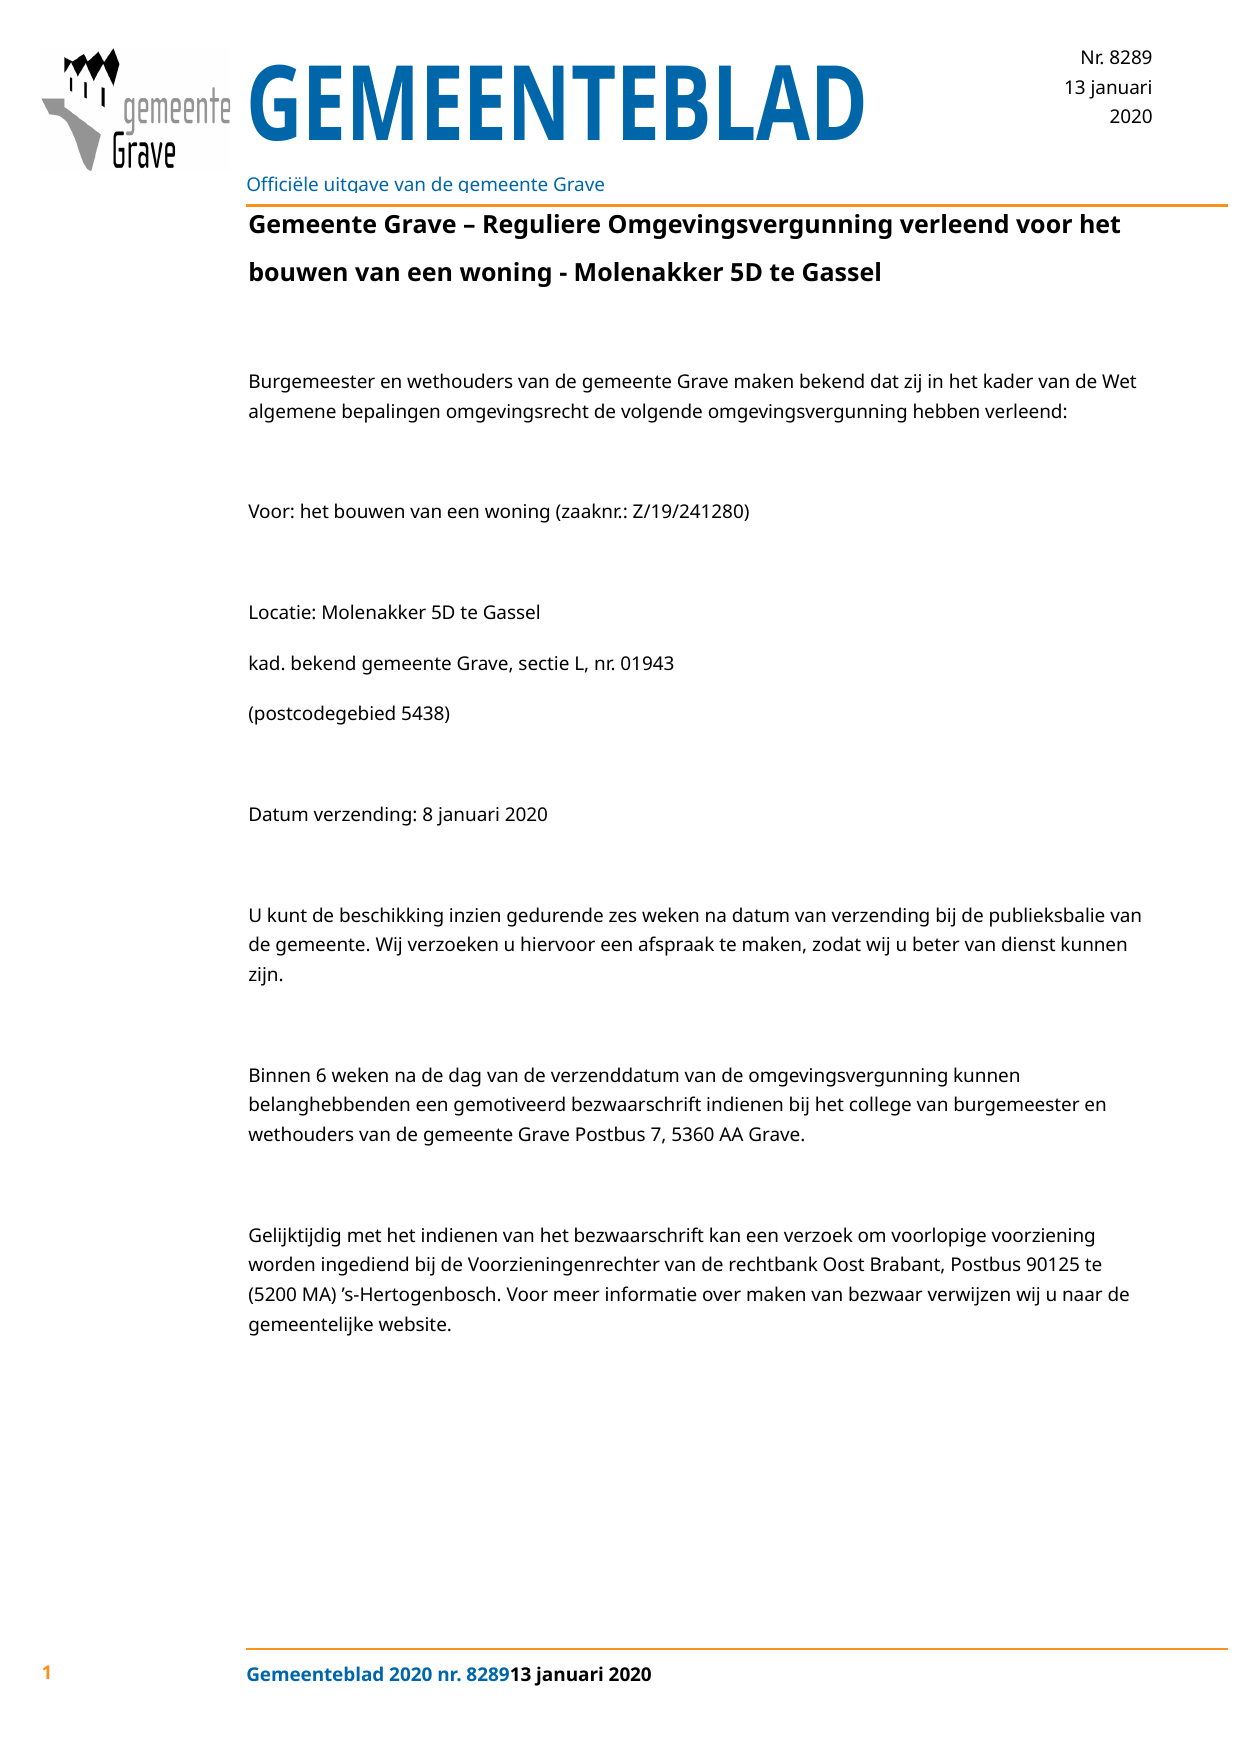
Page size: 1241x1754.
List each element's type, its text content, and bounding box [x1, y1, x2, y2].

text Voor: het bouwen van een woning (zaaknr.: Z/19/241280) [248, 499, 1152, 524]
text Locatie: Molenakker 5D te Gassel [248, 599, 1152, 625]
text kad. bekend gemeente Grave, sectie L, nr. 01943 [248, 650, 1152, 676]
text Binnen 6 weken na de dag van de verzenddatum van de omgevingsvergunning kunnen belanghebbenden een gemotiveerd bezwaarschrift indienen bij het college van burgemeester en wethouders van de gemeente Grave Postbus 7, 5360 AA Grave. [248, 1062, 1152, 1147]
text U kunt de beschikking inzien gedurende zes weken na datum van verzending bij de publieksbalie van de gemeente. Wij verzoeken u hiervoor een afspraak te maken, zodat wij u beter van dienst kunnen zijn. [248, 902, 1152, 987]
text Gelijktijdig met het indienen van het bezwaarschrift kan een verzoek om voorlopige voorziening worden ingediend bij de Voorzieningenrechter van de rechtbank Oost Brabant, Postbus 90125 te (5200 MA) ’s-Hertogenbosch. Voor meer informatie over maken van bezwaar verwijzen wij u naar de gemeentelijke website. [248, 1222, 1152, 1337]
text Burgemeester en wethouders van de gemeente Grave maken bekend dat zij in het kader van de Wet algemene bepalingen omgevingsrecht de volgende omgevingsvergunning hebben verleend: [248, 368, 1152, 424]
text (postcodegebied 5438) [248, 700, 1152, 726]
picture [41, 47, 231, 172]
text Gemeente Grave – Reguliere Omgevingsvergunning verleend voor het bouwen van een woning - Molenakker 5D te Gassel [248, 207, 1152, 288]
text Datum verzending: 8 januari 2020 [248, 801, 1152, 827]
